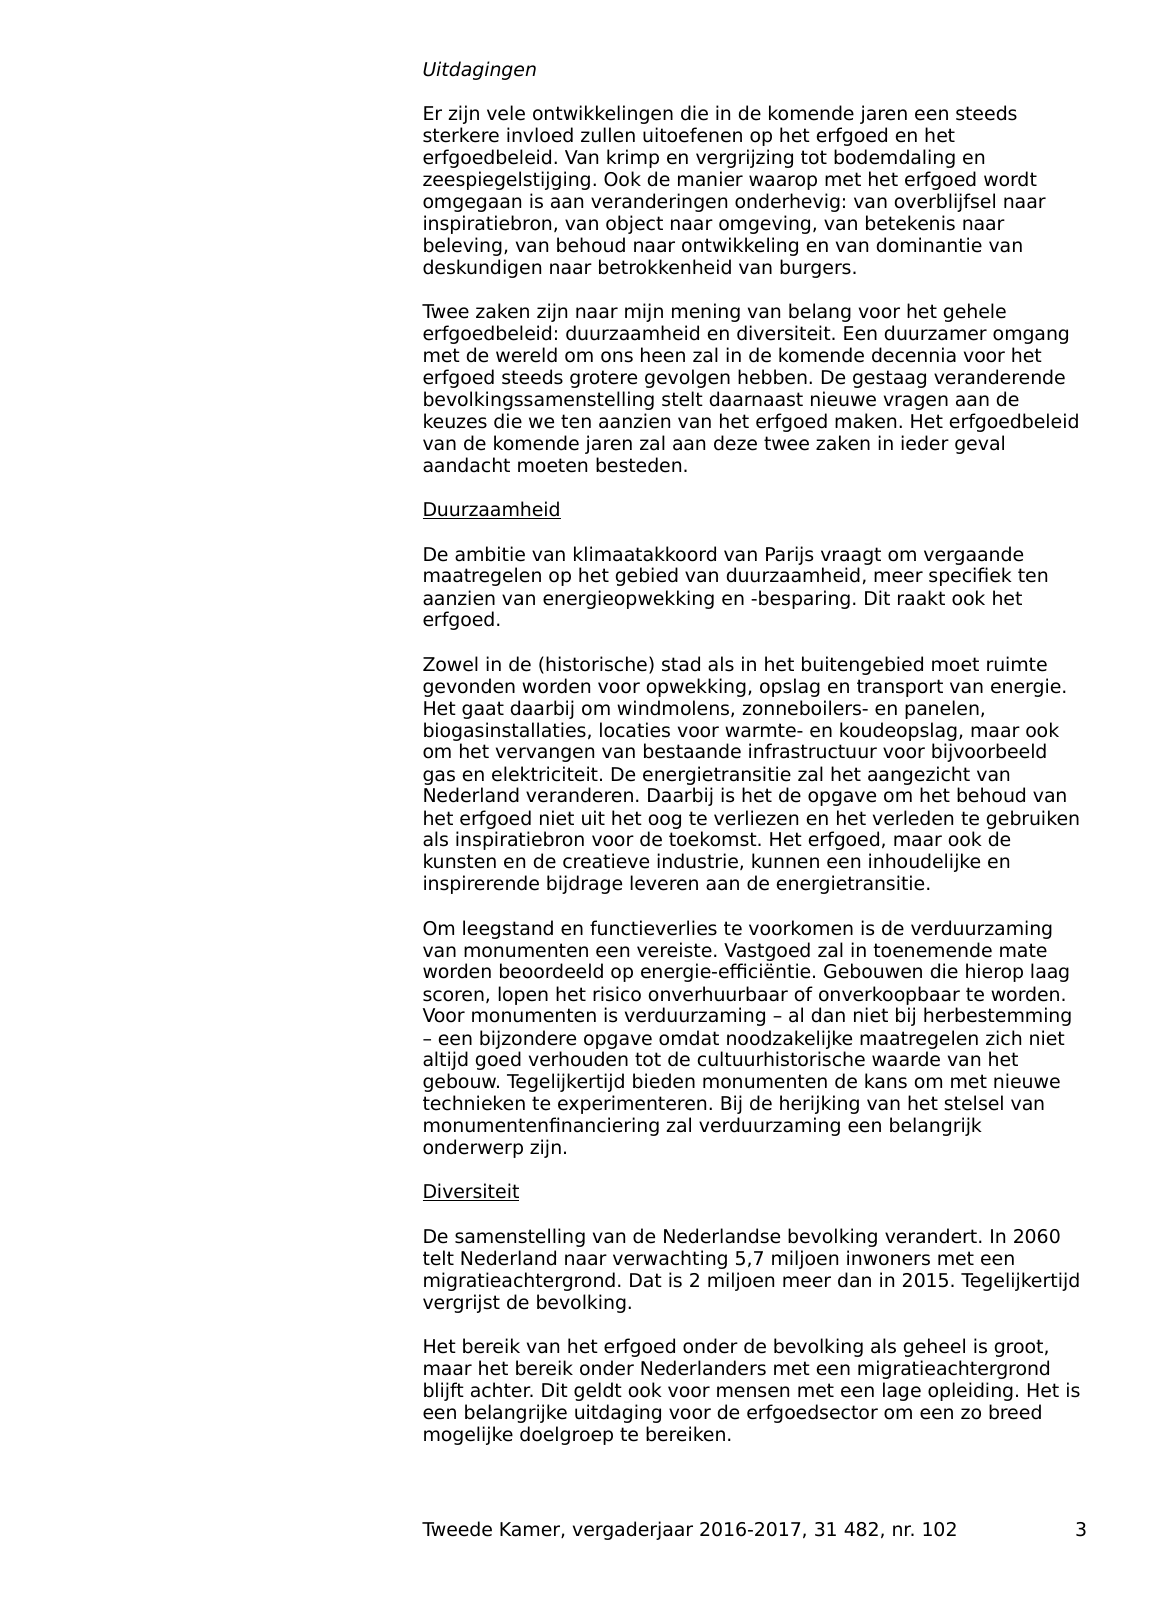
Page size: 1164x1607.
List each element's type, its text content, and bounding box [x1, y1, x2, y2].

subtitle Duurzaamheid [422, 499, 1087, 521]
text Het bereik van het erfgoed onder de bevolking als geheel is groot, maar het bereik onder Nederlanders met een migratieachtergrond blijft achter. Dit geldt ook voor mensen met een lage opleiding. Het is een belangrijke uitdaging voor de erfgoedsector om een zo breed mogelijke doelgroep te bereiken. [422, 1336, 1087, 1446]
text De ambitie van klimaatakkoord van Parijs vraagt om vergaande maatregelen op het gebied van duurzaamheid, meer specifiek ten aanzien van energieopwekking en -besparing. Dit raakt ook het erfgoed. [422, 543, 1087, 631]
text Om leegstand en functieverlies te voorkomen is de verduurzaming van monumenten een vereiste. Vastgoed zal in toenemende mate worden beoordeeld op energie-efficiëntie. Gebouwen die hierop laag scoren, lopen het risico onverhuurbaar of onverkoopbaar te worden. Voor monumenten is verduurzaming – al dan niet bij herbestemming – een bijzondere opgave omdat noodzakelijke maatregelen zich niet altijd goed verhouden tot de cultuurhistorische waarde van het gebouw. Tegelijkertijd bieden monumenten de kans om met nieuwe technieken te experimenteren. Bij de herijking van het stelsel van monumentenfinanciering zal verduurzaming een belangrijk onderwerp zijn. [422, 917, 1087, 1159]
text De samenstelling van de Nederlandse bevolking verandert. In 2060 telt Nederland naar verwachting 5,7 miljoen inwoners met een migratieachtergrond. Dat is 2 miljoen meer dan in 2015. Tegelijkertijd vergrijst de bevolking. [422, 1226, 1087, 1313]
text Zowel in de (historische) stad als in het buitengebied moet ruimte gevonden worden voor opwekking, opslag en transport van energie. Het gaat daarbij om windmolens, zonneboilers- en panelen, biogasinstallaties, locaties voor warmte- en koudeopslag, maar ook om het vervangen van bestaande infrastructuur voor bijvoorbeeld gas en elektriciteit. De energietransitie zal het aangezicht van Nederland veranderen. Daarbij is het de opgave om het behoud van het erfgoed niet uit het oog te verliezen en het verleden te gebruiken als inspiratiebron voor de toekomst. Het erfgoed, maar ook de kunsten en de creatieve industrie, kunnen een inhoudelijke en inspirerende bijdrage leveren aan de energietransitie. [422, 653, 1087, 895]
text Er zijn vele ontwikkelingen die in de komende jaren een steeds sterkere invloed zullen uitoefenen op het erfgoed en het erfgoedbeleid. Van krimp en vergrijzing tot bodemdaling en zeespiegelstijging. Ook de manier waarop met het erfgoed wordt omgegaan is aan veranderingen onderhevig: van overblijfsel naar inspiratiebron, van object naar omgeving, van betekenis naar beleving, van behoud naar ontwikkeling en van dominantie van deskundigen naar betrokkenheid van burgers. [422, 103, 1087, 279]
text Twee zaken zijn naar mijn mening van belang voor het gehele erfgoedbeleid: duurzaamheid en diversiteit. Een duurzamer omgang met de wereld om ons heen zal in de komende decennia voor het erfgoed steeds grotere gevolgen hebben. De gestaag veranderende bevolkingssamenstelling stelt daarnaast nieuwe vragen aan de keuzes die we ten aanzien van het erfgoed maken. Het erfgoedbeleid van de komende jaren zal aan deze twee zaken in ieder geval aandacht moeten besteden. [422, 301, 1087, 477]
subtitle Diversiteit [422, 1181, 1087, 1203]
subtitle Uitdagingen [422, 59, 1087, 81]
